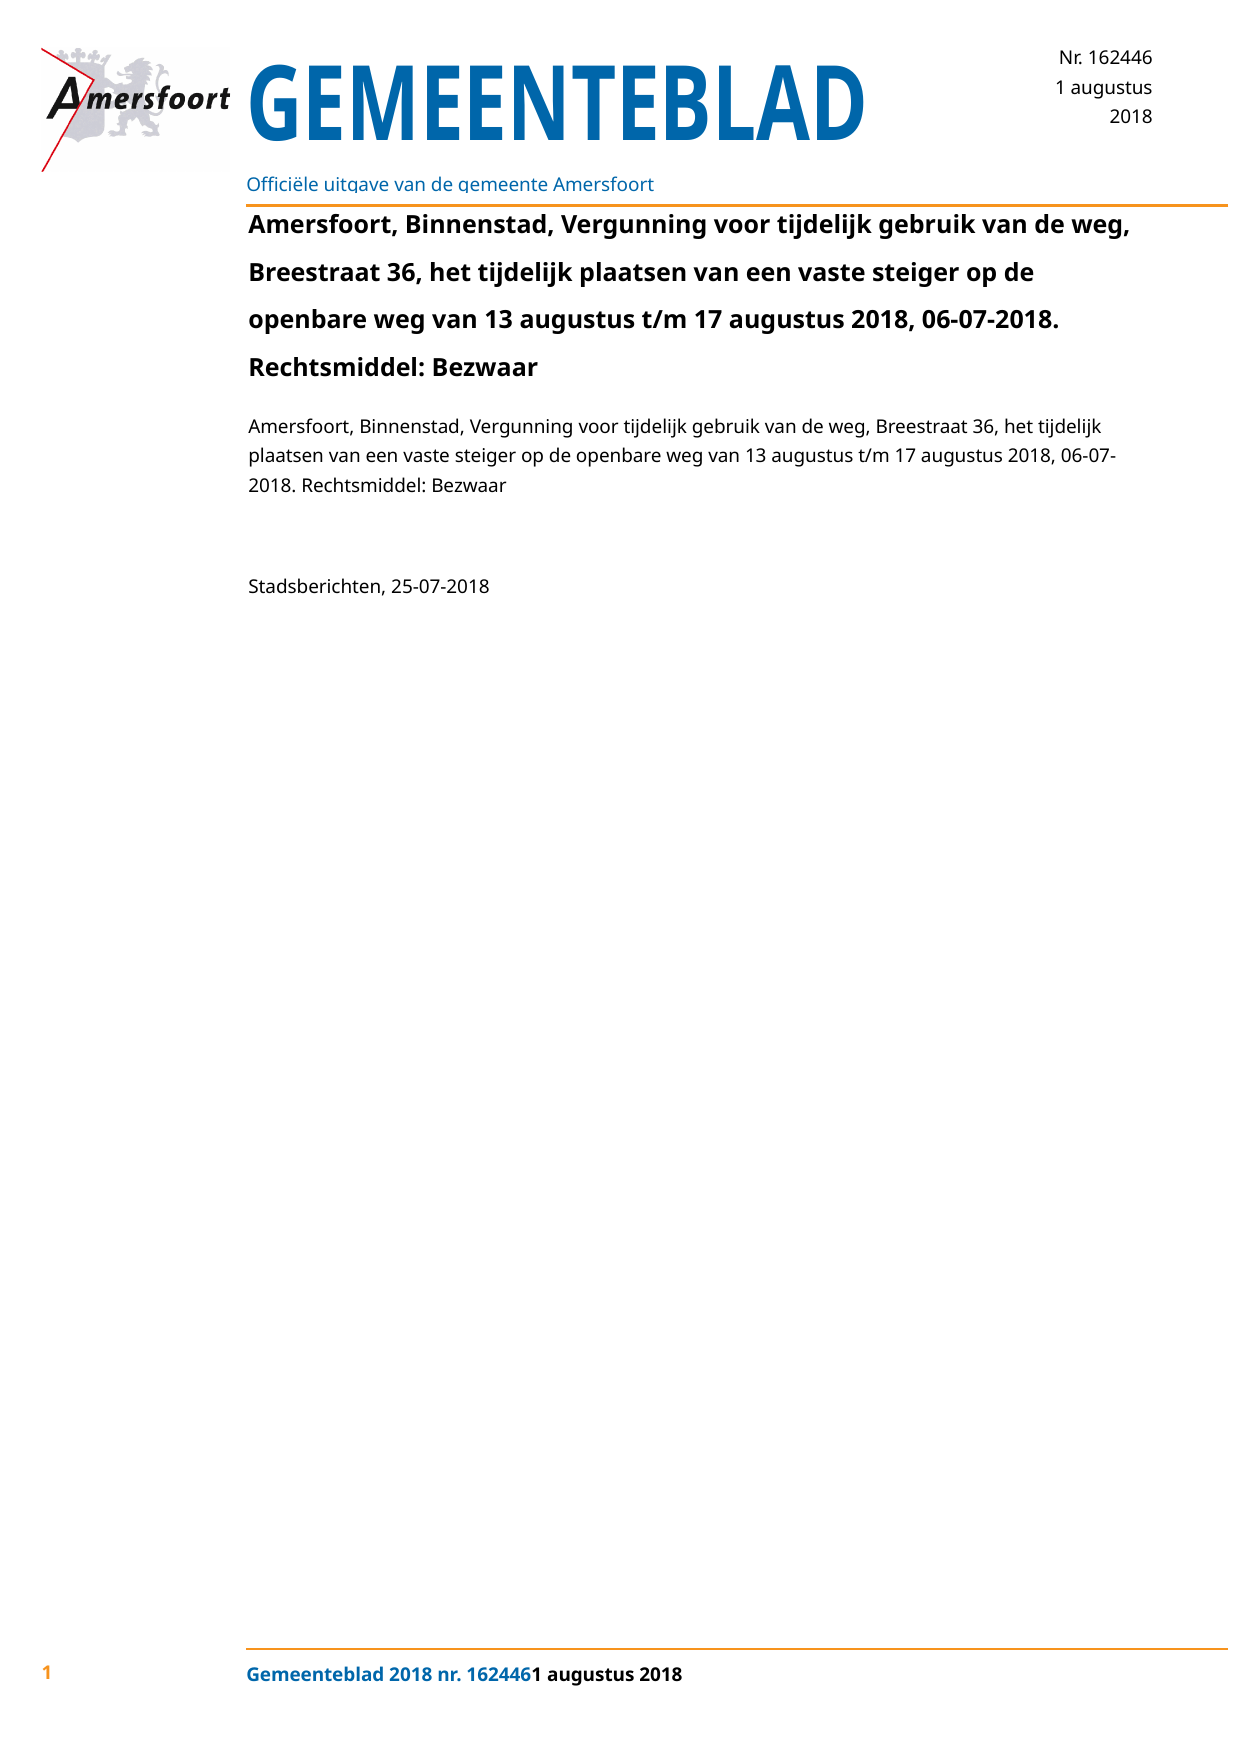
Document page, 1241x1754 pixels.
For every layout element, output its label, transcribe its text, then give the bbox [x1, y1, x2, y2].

text Amersfoort, Binnenstad, Vergunning voor tijdelijk gebruik van de weg, Breestraat 36, het tijdelijk plaatsen van een vaste steiger op de openbare weg van 13 augustus t/m 17 augustus 2018, 06-07-2018. Rechtsmiddel: Bezwaar [248, 207, 1152, 384]
picture [41, 47, 231, 172]
text Stadsberichten, 25-07-2018 [248, 573, 1152, 599]
text Amersfoort, Binnenstad, Vergunning voor tijdelijk gebruik van de weg, Breestraat 36, het tijdelijk plaatsen van een vaste steiger op de openbare weg van 13 augustus t/m 17 augustus 2018, 06-07-2018. Rechtsmiddel: Bezwaar [248, 413, 1152, 498]
